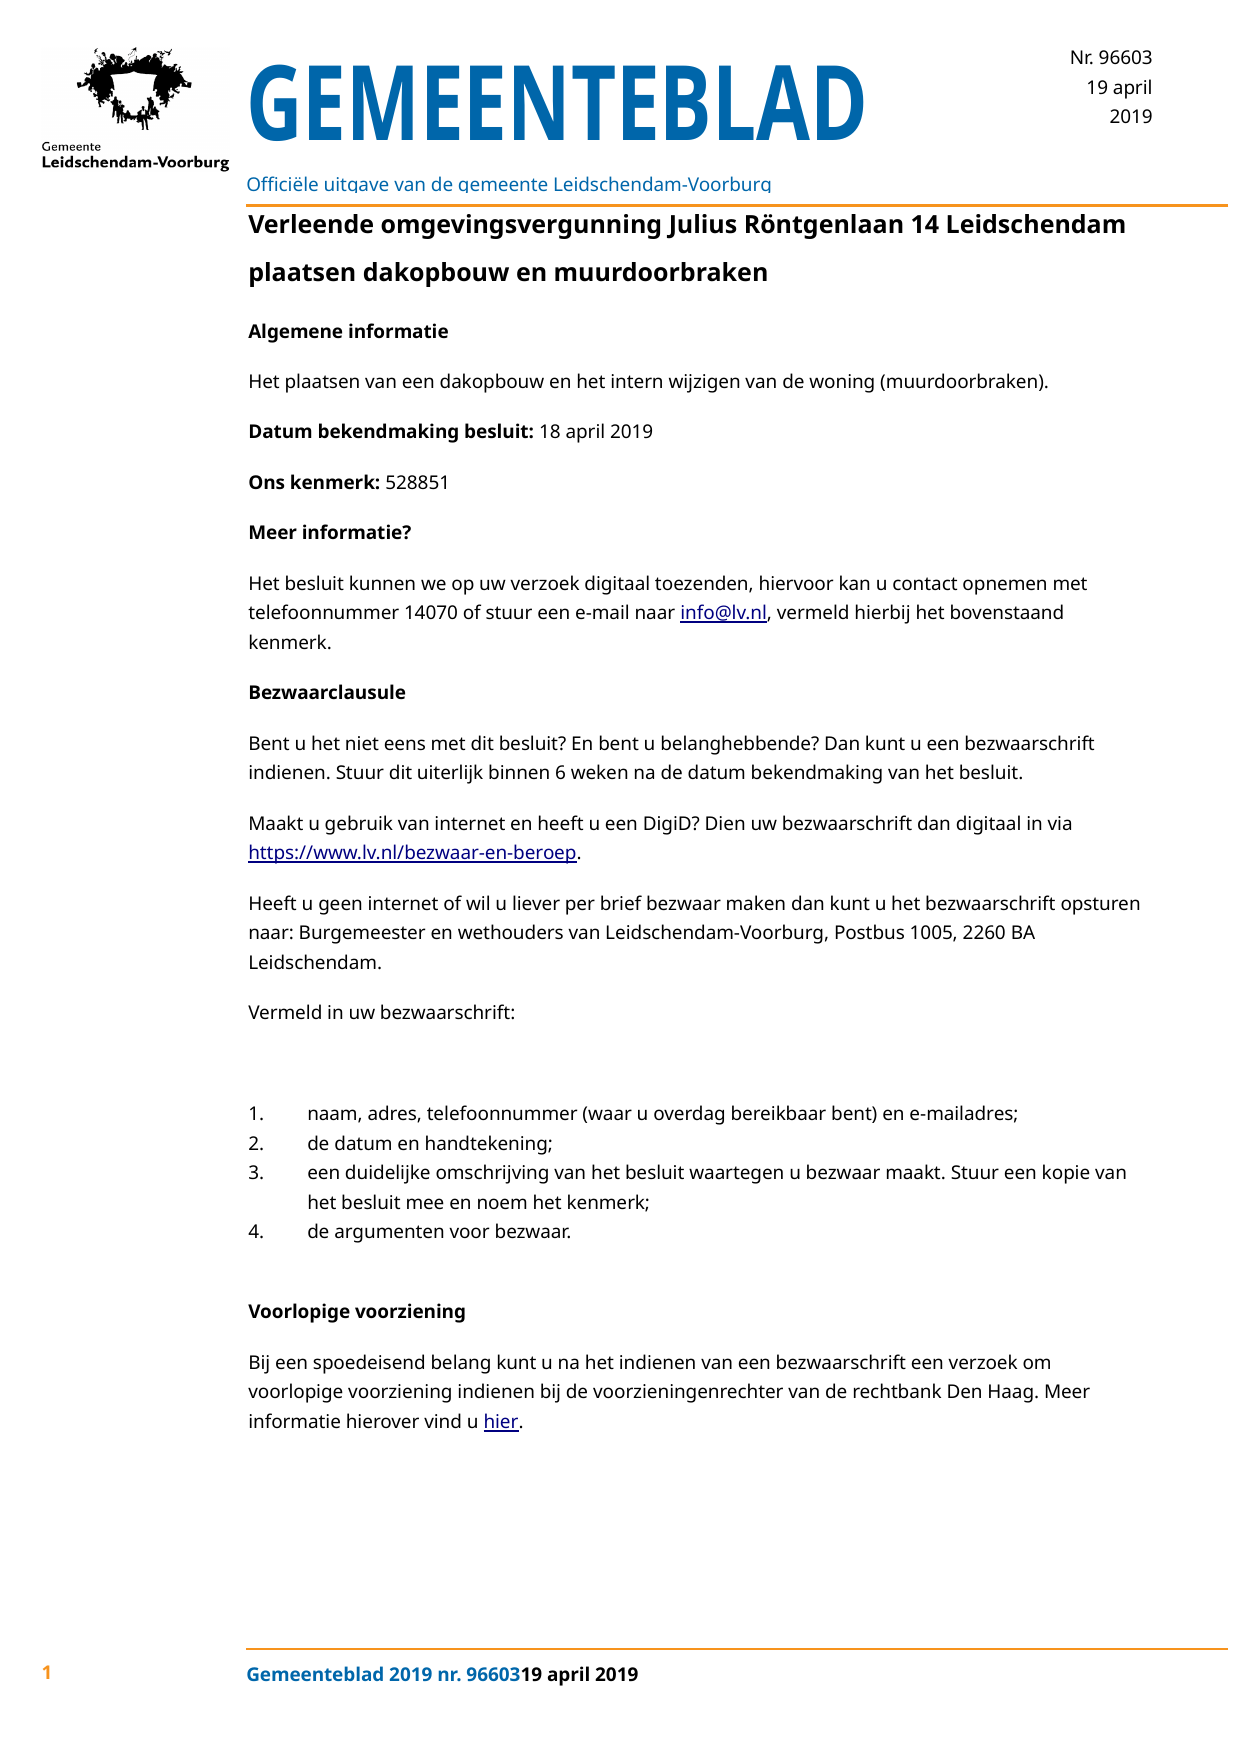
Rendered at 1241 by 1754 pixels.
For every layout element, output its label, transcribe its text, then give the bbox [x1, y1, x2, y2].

text Algemene informatie [248, 318, 1152, 344]
list naam, adres, telefoonnummer (waar u overdag bereikbaar bent) en e-mailadres; [248, 1100, 1152, 1126]
text Datum bekendmaking besluit: 18 april 2019 [248, 419, 1152, 444]
text Verleende omgevingsvergunning Julius Röntgenlaan 14 Leidschendam plaatsen dakopbouw en muurdoorbraken [248, 207, 1152, 288]
text Vermeld in uw bezwaarschrift: [248, 999, 1152, 1025]
text Bent u het niet eens met dit besluit? En bent u belanghebbende? Dan kunt u een bezwaarschrift indienen. Stuur dit uiterlijk binnen 6 weken na de datum bekendmaking van het besluit. [248, 730, 1152, 785]
text Het besluit kunnen we op uw verzoek digitaal toezenden, hiervoor kan u contact opnemen met telefoonnummer 14070 of stuur een e-mail naar info@lv.nl, vermeld hierbij het bovenstaand kenmerk. [248, 570, 1152, 655]
text Bezwaarclausule [248, 679, 1152, 705]
text Meer informatie? [248, 519, 1152, 545]
text Het plaatsen van een dakopbouw en het intern wijzigen van de woning (muurdoorbraken). [248, 368, 1152, 394]
text Ons kenmerk: 528851 [248, 469, 1152, 495]
text Heeft u geen internet of wil u liever per brief bezwaar maken dan kunt u het bezwaarschrift opsturen naar: Burgemeester en wethouders van Leidschendam-Voorburg, Postbus 1005, 2260 BA Leidschendam. [248, 890, 1152, 975]
picture [41, 47, 231, 172]
text Maakt u gebruik van internet en heeft u een DigiD? Dien uw bezwaarschrift dan digitaal in via https://www.lv.nl/bezwaar-en-beroep. [248, 810, 1152, 865]
list de argumenten voor bezwaar. [248, 1219, 1152, 1244]
text Bij een spoedeisend belang kunt u na het indienen van een bezwaarschrift een verzoek om voorlopige voorziening indienen bij de voorzieningenrechter van de rechtbank Den Haag. Meer informatie hierover vind u hier. [248, 1349, 1152, 1434]
list een duidelijke omschrijving van het besluit waartegen u bezwaar maakt. Stuur een kopie van het besluit mee en noem het kenmerk; [248, 1159, 1152, 1215]
list de datum en handtekening; [248, 1130, 1152, 1156]
text Voorlopige voorziening [248, 1299, 1152, 1324]
